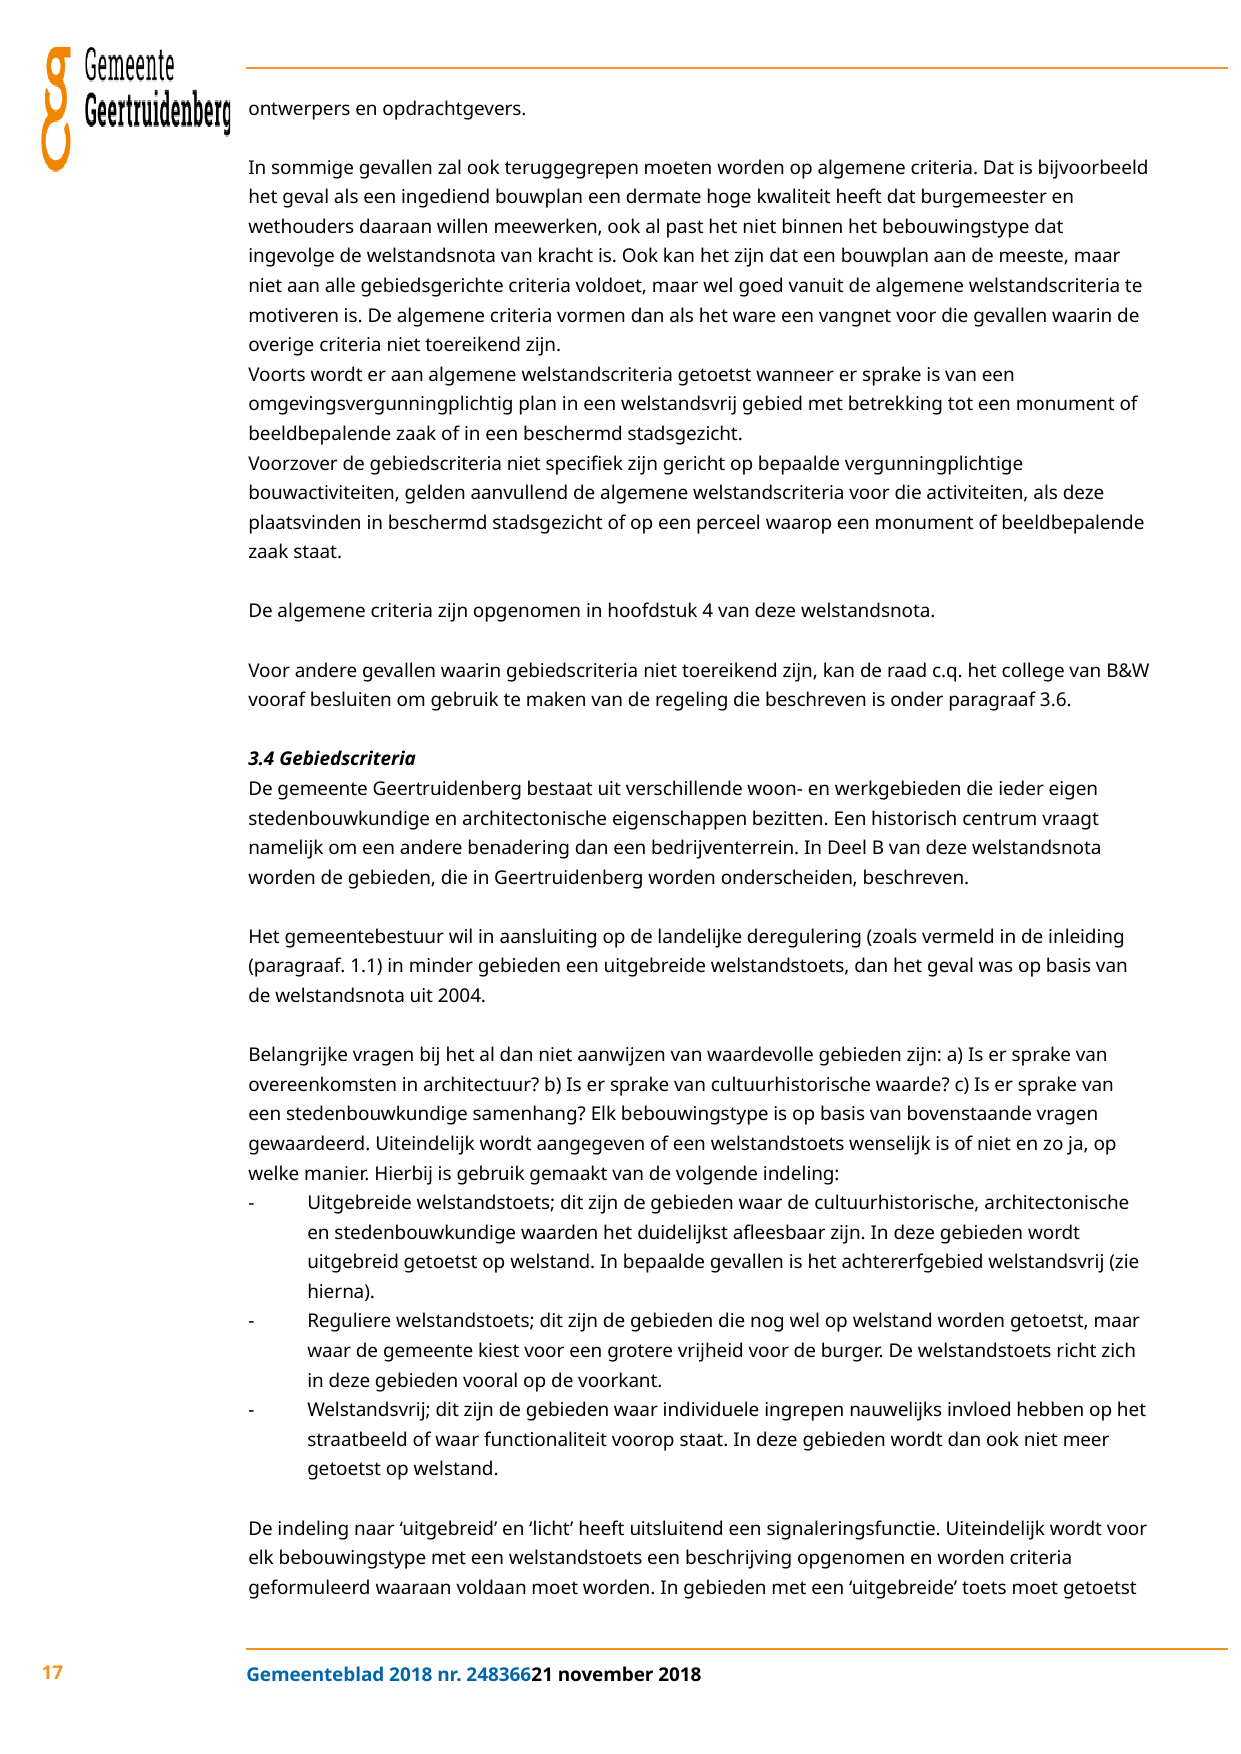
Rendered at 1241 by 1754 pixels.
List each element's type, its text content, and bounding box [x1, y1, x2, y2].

text ontwerpers en opdrachtgevers. [248, 95, 1152, 121]
list Uitgebreide welstandstoets; dit zijn de gebieden waar de cultuurhistorische, architectonische en stedenbouwkundige waarden het duidelijkst afleesbaar zijn. In deze gebieden wordt uitgebreid getoetst op welstand. In bepaalde gevallen is het achtererfgebied welstandsvrij (zie hierna). [248, 1189, 1152, 1304]
text Voor andere gevallen waarin gebiedscriteria niet toereikend zijn, kan de raad c.q. het college van B&W vooraf besluiten om gebruik te maken van de regeling die beschreven is onder paragraaf 3.6. [248, 657, 1152, 712]
list Welstandsvrij; dit zijn de gebieden waar individuele ingrepen nauwelijks invloed hebben op het straatbeeld of waar functionaliteit voorop staat. In deze gebieden wordt dan ook niet meer getoetst op welstand. [248, 1396, 1152, 1481]
text Belangrijke vragen bij het al dan niet aanwijzen van waardevolle gebieden zijn: a) Is er sprake van overeenkomsten in architectuur? b) Is er sprake van cultuurhistorische waarde? c) Is er sprake van een stedenbouwkundige samenhang? Elk bebouwingstype is op basis van bovenstaande vragen gewaardeerd. Uiteindelijk wordt aangegeven of een welstandstoets wenselijk is of niet en zo ja, op welke manier. Hierbij is gebruik gemaakt van de volgende indeling: [248, 1041, 1152, 1186]
text De indeling naar ‘uitgebreid’ en ‘licht’ heeft uitsluitend een signaleringsfunctie. Uiteindelijk wordt voor elk bebouwingstype met een welstandstoets een beschrijving opgenomen en worden criteria geformuleerd waaraan voldaan moet worden. In gebieden met een ‘uitgebreide’ toets moet getoetst [248, 1515, 1152, 1600]
text 3.4 Gebiedscriteria [248, 746, 1152, 771]
text Voorts wordt er aan algemene welstandscriteria getoetst wanneer er sprake is van een omgevingsvergunningplichtig plan in een welstandsvrij gebied met betrekking tot een monument of beeldbepalende zaak of in een beschermd stadsgezicht. [248, 361, 1152, 446]
text Het gemeentebestuur wil in aansluiting op de landelijke deregulering (zoals vermeld in de inleiding (paragraaf. 1.1) in minder gebieden een uitgebreide welstandstoets, dan het geval was op basis van de welstandsnota uit 2004. [248, 923, 1152, 1008]
text In sommige gevallen zal ook teruggegrepen moeten worden op algemene criteria. Dat is bijvoorbeeld het geval als een ingediend bouwplan een dermate hoge kwaliteit heeft dat burgemeester en wethouders daaraan willen meewerken, ook al past het niet binnen het bebouwingstype dat ingevolge de welstandsnota van kracht is. Ook kan het zijn dat een bouwplan aan de meeste, maar niet aan alle gebiedsgerichte criteria voldoet, maar wel goed vanuit de algemene welstandscriteria te motiveren is. De algemene criteria vormen dan als het ware een vangnet voor die gevallen waarin de overige criteria niet toereikend zijn. [248, 154, 1152, 357]
text Voorzover de gebiedscriteria niet specifiek zijn gericht op bepaalde vergunningplichtige bouwactiviteiten, gelden aanvullend de algemene welstandscriteria voor die activiteiten, als deze plaatsvinden in beschermd stadsgezicht of op een perceel waarop een monument of beeldbepalende zaak staat. [248, 450, 1152, 564]
picture [41, 47, 231, 172]
list Reguliere welstandstoets; dit zijn de gebieden die nog wel op welstand worden getoetst, maar waar de gemeente kiest voor een grotere vrijheid voor de burger. De welstandstoets richt zich in deze gebieden vooral op de voorkant. [248, 1308, 1152, 1393]
text De algemene criteria zijn opgenomen in hoofdstuk 4 van deze welstandsnota. [248, 598, 1152, 623]
text De gemeente Geertruidenberg bestaat uit verschillende woon- en werkgebieden die ieder eigen stedenbouwkundige en architectonische eigenschappen bezitten. Een historisch centrum vraagt namelijk om een andere benadering dan een bedrijventerrein. In Deel B van deze welstandsnota worden de gebieden, die in Geertruidenberg worden onderscheiden, beschreven. [248, 775, 1152, 890]
